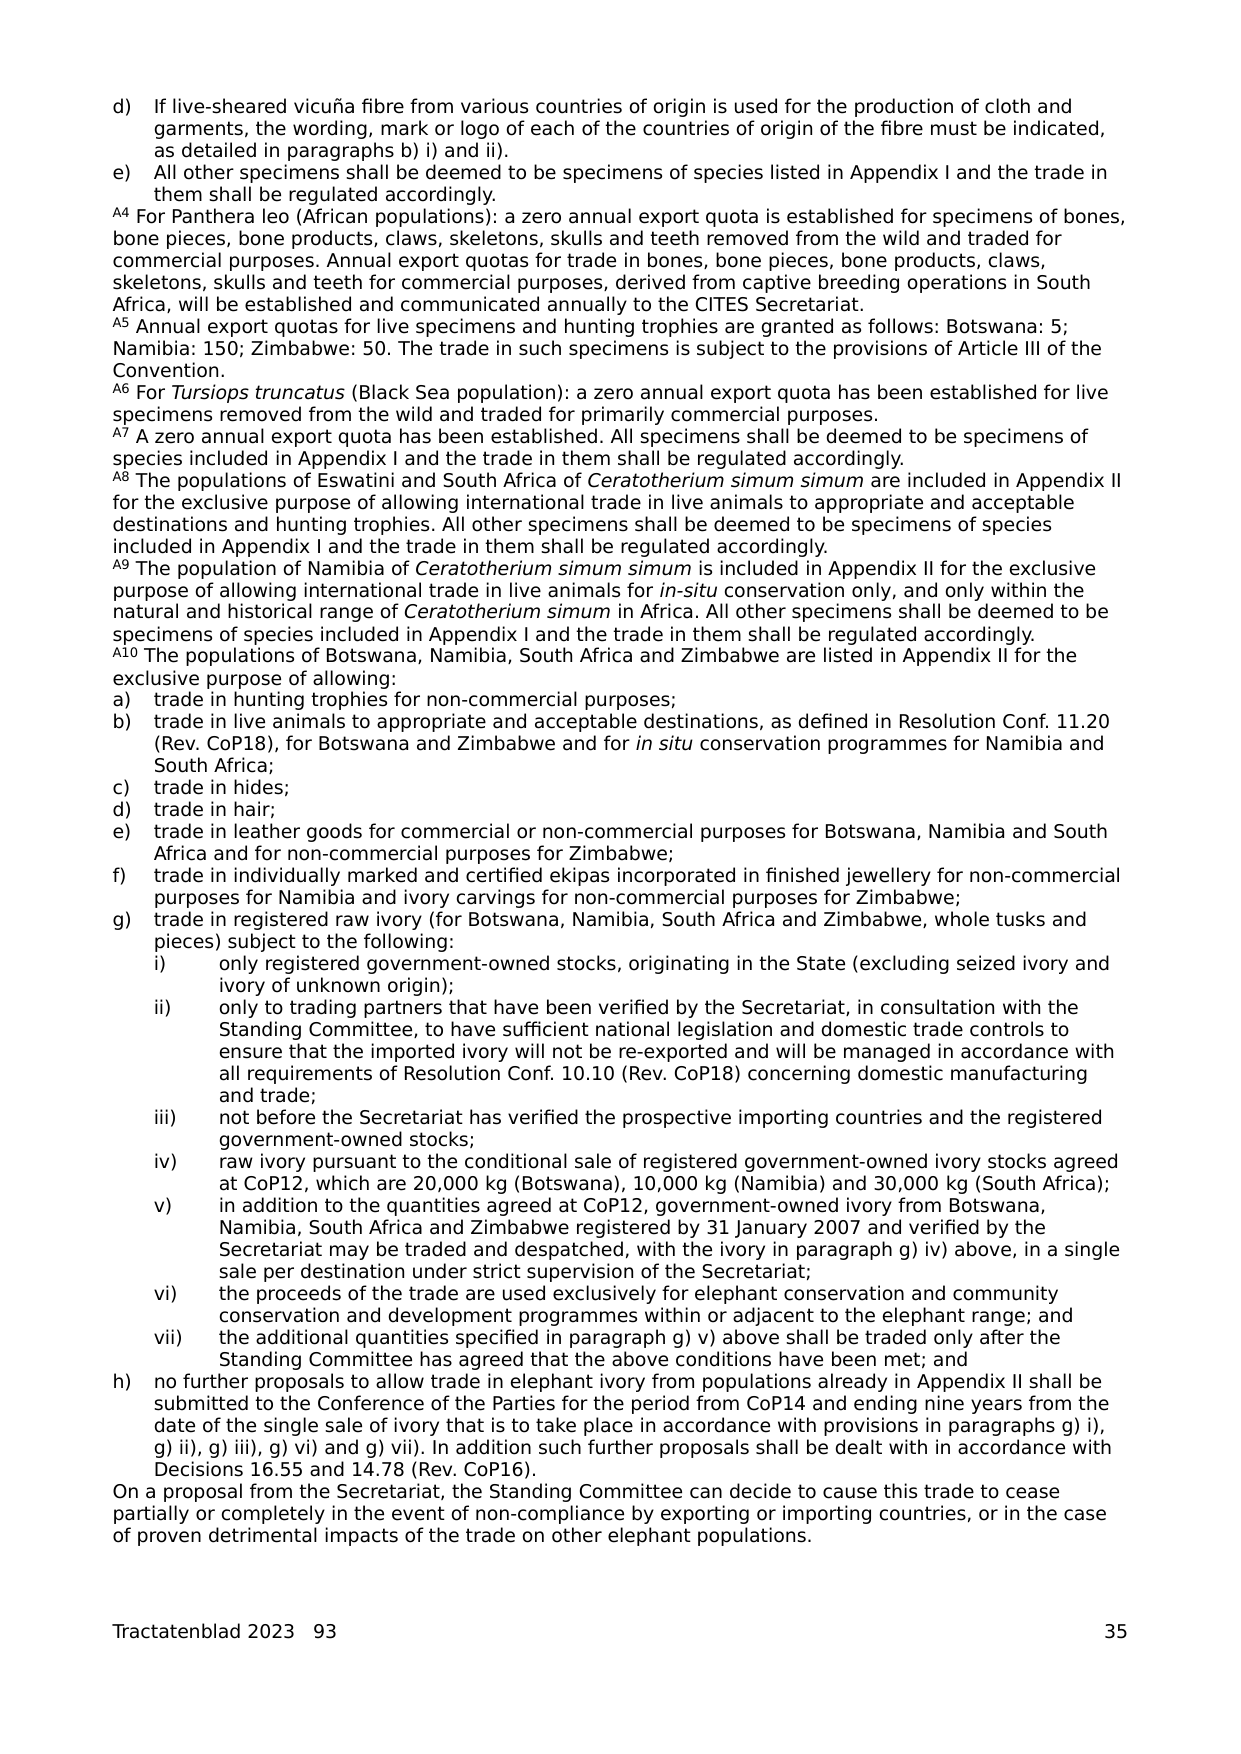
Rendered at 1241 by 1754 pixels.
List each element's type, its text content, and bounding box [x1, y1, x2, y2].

text v) in addition to the quantities agreed at CoP12, government-owned ivory from Botswana, Namibia, South Africa and Zimbabwe registered by 31 January 2007 and verified by the Secretariat may be traded and despatched, with the ivory in paragraph g) iv) above, in a single sale per destination under strict supervision of the Secretariat; [153, 1195, 1128, 1283]
text A10 The populations of Botswana, Namibia, South Africa and Zimbabwe are listed in Appendix II for the exclusive purpose of allowing: [112, 645, 1128, 689]
text iv) raw ivory pursuant to the conditional sale of registered government-owned ivory stocks agreed at CoP12, which are 20,000 kg (Botswana), 10,000 kg (Namibia) and 30,000 kg (South Africa); [153, 1151, 1128, 1195]
text A9 The population of Namibia of Ceratotherium simum simum is included in Appendix II for the exclusive purpose of allowing international trade in live animals for in-situ conservation only, and only within the natural and historical range of Ceratotherium simum in Africa. All other specimens shall be deemed to be specimens of species included in Appendix I and the trade in them shall be regulated accordingly. [112, 557, 1128, 645]
text A5 Annual export quotas for live specimens and hunting trophies are granted as follows: Botswana: 5; Namibia: 150; Zimbabwe: 50. The trade in such specimens is subject to the provisions of Article III of the Convention. [112, 316, 1128, 382]
text ii) only to trading partners that have been verified by the Secretariat, in consultation with the Standing Committee, to have sufficient national legislation and domestic trade controls to ensure that the imported ivory will not be re-exported and will be managed in accordance with all requirements of Resolution Conf. 10.10 (Rev. CoP18) concerning domestic manufacturing and trade; [153, 997, 1128, 1107]
text f) trade in individually marked and certified ekipas incorporated in finished jewellery for non-commercial purposes for Namibia and ivory carvings for non-commercial purposes for Zimbabwe; [112, 865, 1128, 909]
text vii) the additional quantities specified in paragraph g) v) above shall be traded only after the Standing Committee has agreed that the above conditions have been met; and [153, 1327, 1128, 1371]
text e) trade in leather goods for commercial or non-commercial purposes for Botswana, Namibia and South Africa and for non-commercial purposes for Zimbabwe; [112, 821, 1128, 865]
text A8 The populations of Eswatini and South Africa of Ceratotherium simum simum are included in Appendix II for the exclusive purpose of allowing international trade in live animals to appropriate and acceptable destinations and hunting trophies. All other specimens shall be deemed to be specimens of species included in Appendix I and the trade in them shall be regulated accordingly. [112, 469, 1128, 557]
text e) All other specimens shall be deemed to be specimens of species listed in Appendix I and the trade in them shall be regulated accordingly. [112, 162, 1128, 206]
text d) trade in hair; [112, 799, 1128, 821]
text g) trade in registered raw ivory (for Botswana, Namibia, South Africa and Zimbabwe, whole tusks and pieces) subject to the following: [112, 909, 1128, 953]
text d) If live-sheared vicuña fibre from various countries of origin is used for the production of cloth and garments, the wording, mark or logo of each of the countries of origin of the fibre must be indicated, as detailed in paragraphs b) i) and ii). [112, 96, 1128, 162]
text b) trade in live animals to appropriate and acceptable destinations, as defined in Resolution Conf. 11.20 (Rev. CoP18), for Botswana and Zimbabwe and for in situ conservation programmes for Namibia and South Africa; [112, 711, 1128, 777]
text a) trade in hunting trophies for non-commercial purposes; [112, 689, 1128, 711]
text A6 For Tursiops truncatus (Black Sea population): a zero annual export quota has been established for live specimens removed from the wild and traded for primarily commercial purposes. [112, 382, 1128, 426]
text vi) the proceeds of the trade are used exclusively for elephant conservation and community conservation and development programmes within or adjacent to the elephant range; and [153, 1283, 1128, 1327]
text h) no further proposals to allow trade in elephant ivory from populations already in Appendix II shall be submitted to the Conference of the Parties for the period from CoP14 and ending nine years from the date of the single sale of ivory that is to take place in accordance with provisions in paragraphs g) i), g) ii), g) iii), g) vi) and g) vii). In addition such further proposals shall be dealt with in accordance with Decisions 16.55 and 14.78 (Rev. CoP16). [112, 1371, 1128, 1481]
text On a proposal from the Secretariat, the Standing Committee can decide to cause this trade to cease partially or completely in the event of non-compliance by exporting or importing countries, or in the case of proven detrimental impacts of the trade on other elephant populations. [112, 1481, 1128, 1547]
text iii) not before the Secretariat has verified the prospective importing countries and the registered government-owned stocks; [153, 1107, 1128, 1151]
text i) only registered government-owned stocks, originating in the State (excluding seized ivory and ivory of unknown origin); [153, 953, 1128, 997]
text c) trade in hides; [112, 777, 1128, 799]
text A7 A zero annual export quota has been established. All specimens shall be deemed to be specimens of species included in Appendix I and the trade in them shall be regulated accordingly. [112, 426, 1128, 469]
text A4 For Panthera leo (African populations): a zero annual export quota is established for specimens of bones, bone pieces, bone products, claws, skeletons, skulls and teeth removed from the wild and traded for commercial purposes. Annual export quotas for trade in bones, bone pieces, bone products, claws, skeletons, skulls and teeth for commercial purposes, derived from captive breeding operations in South Africa, will be established and communicated annually to the CITES Secretariat. [112, 206, 1128, 316]
